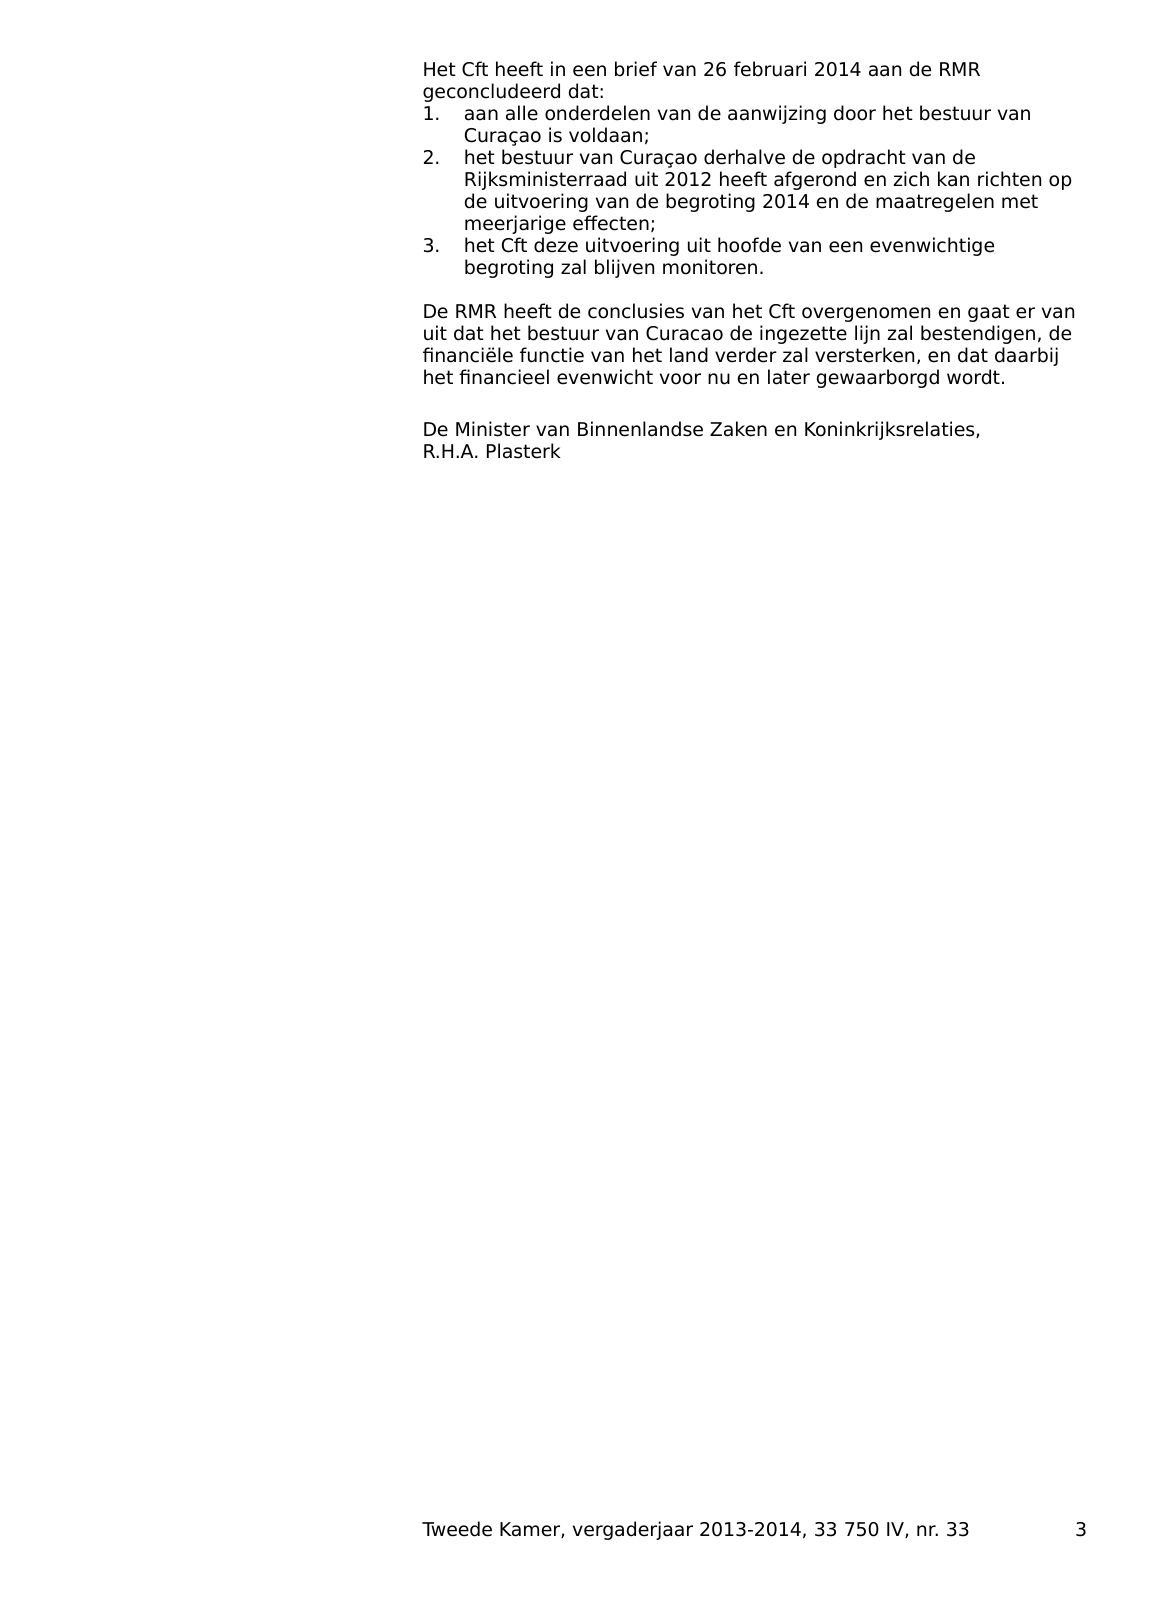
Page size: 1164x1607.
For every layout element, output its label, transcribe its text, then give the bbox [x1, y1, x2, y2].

text 1. aan alle onderdelen van de aanwijzing door het bestuur van Curaçao is voldaan; [422, 103, 1087, 147]
text Het Cft heeft in een brief van 26 februari 2014 aan de RMR geconcludeerd dat: [422, 59, 1087, 103]
text De RMR heeft de conclusies van het Cft overgenomen en gaat er van uit dat het bestuur van Curacao de ingezette lijn zal bestendigen, de financiële functie van het land verder zal versterken, en dat daarbij het financieel evenwicht voor nu en later gewaarborgd wordt. [422, 301, 1087, 389]
text 3. het Cft deze uitvoering uit hoofde van een evenwichtige begroting zal blijven monitoren. [422, 235, 1087, 279]
text De Minister van Binnenlandse Zaken en Koninkrijksrelaties, R.H.A. Plasterk [422, 419, 1087, 463]
text 2. het bestuur van Curaçao derhalve de opdracht van de Rijksministerraad uit 2012 heeft afgerond en zich kan richten op de uitvoering van de begroting 2014 en de maatregelen met meerjarige effecten; [422, 147, 1087, 235]
